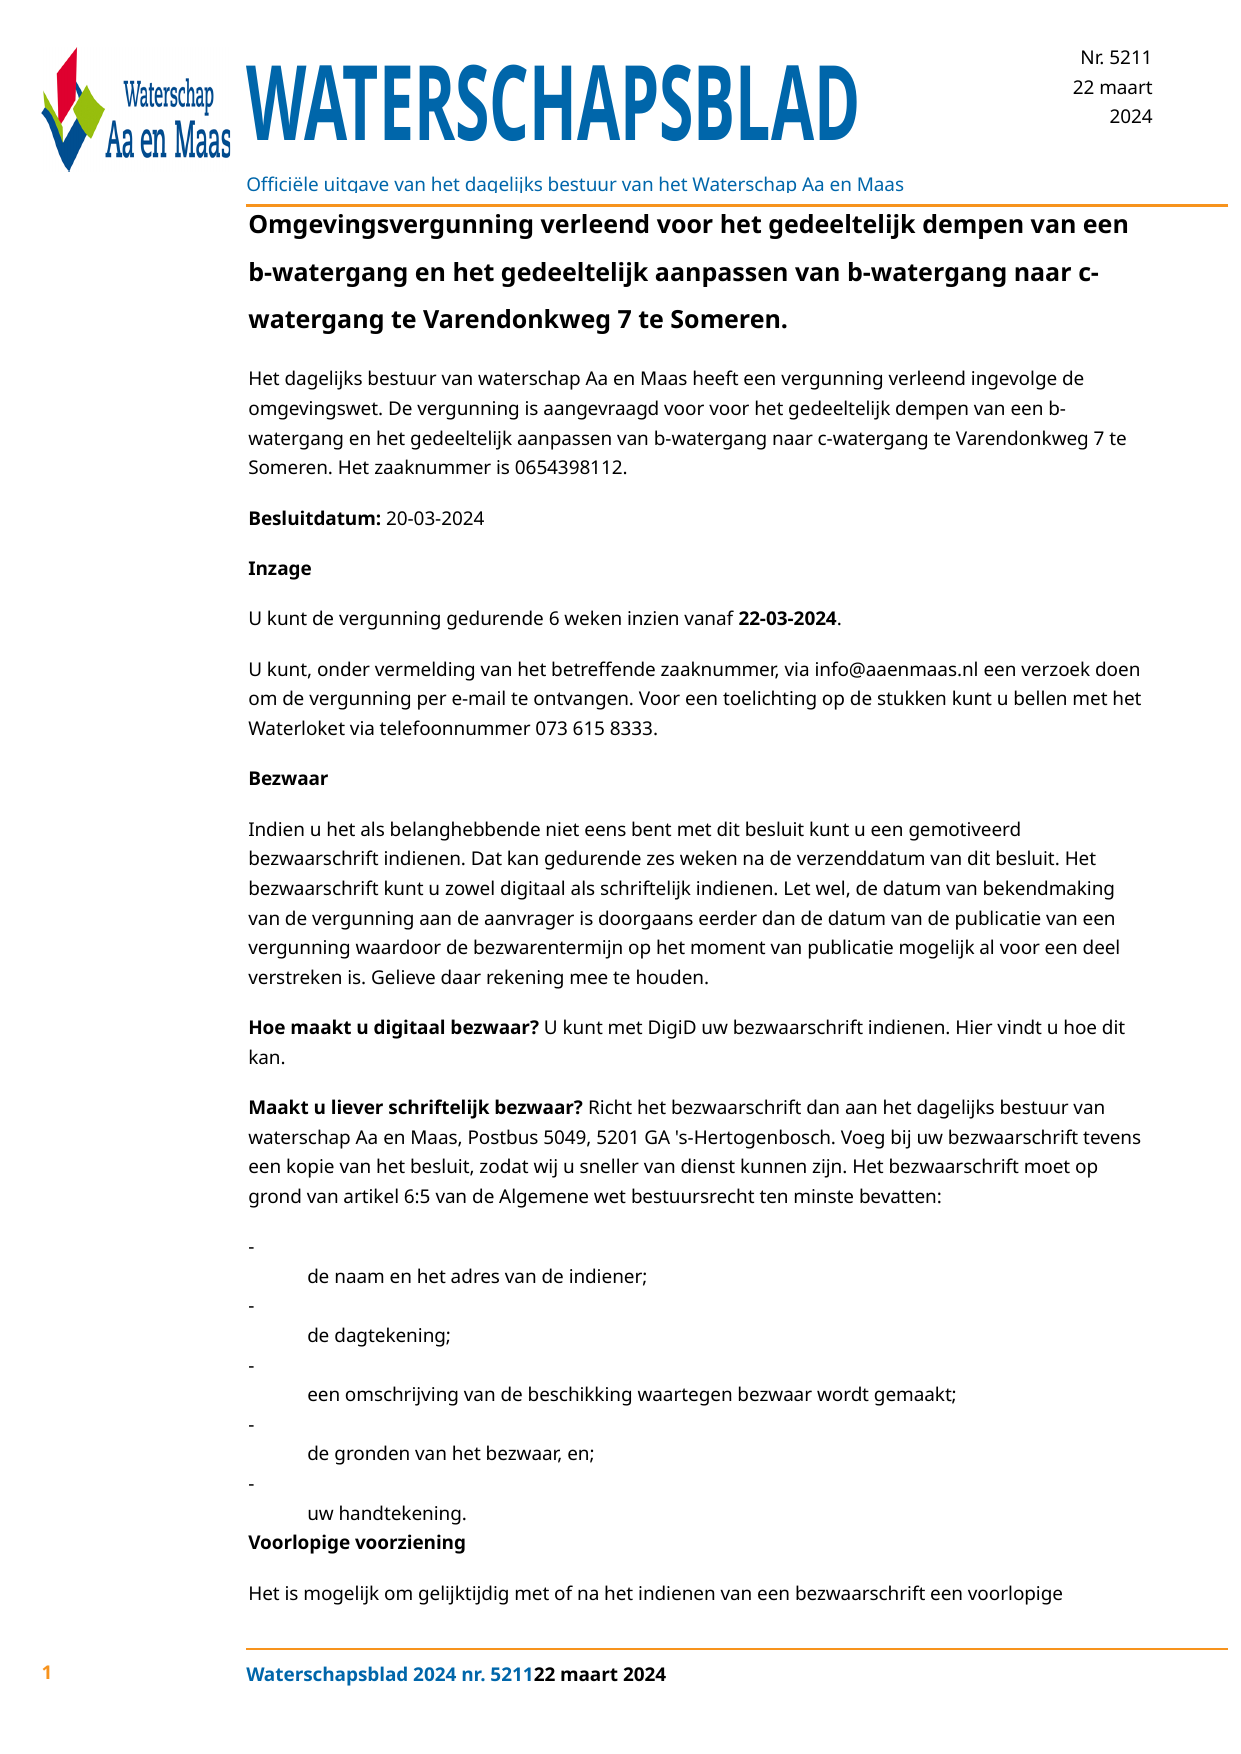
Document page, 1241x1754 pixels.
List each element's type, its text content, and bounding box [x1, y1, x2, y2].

text Voorlopige voorziening [248, 1529, 1152, 1555]
text U kunt, onder vermelding van het betreffende zaaknummer, via info@aaenmaas.nl een verzoek doen om de vergunning per e-mail te ontvangen. Voor een toelichting op de stukken kunt u bellen met het Waterloket via telefoonnummer 073 615 8333. [248, 656, 1152, 741]
list een omschrijving van de beschikking waartegen bezwaar wordt gemaakt; [248, 1381, 1152, 1407]
text U kunt de vergunning gedurende 6 weken inzien vanaf 22-03-2024. [248, 606, 1152, 631]
text Besluitdatum: 20-03-2024 [248, 505, 1152, 530]
text Inzage [248, 555, 1152, 581]
text Omgevingsvergunning verleend voor het gedeeltelijk dempen van een b-watergang en het gedeeltelijk aanpassen van b-watergang naar c-watergang te Varendonkweg 7 te Someren. [248, 207, 1152, 336]
text Hoe maakt u digitaal bezwaar? U kunt met DigiD uw bezwaarschrift indienen. Hier vindt u hoe dit kan. [248, 1014, 1152, 1069]
picture [41, 47, 231, 172]
text Maakt u liever schriftelijk bezwaar? Richt het bezwaarschrift dan aan het dagelijks bestuur van waterschap Aa en Maas, Postbus 5049, 5201 GA 's-Hertogenbosch. Voeg bij uw bezwaarschrift tevens een kopie van het besluit, zodat wij u sneller van dienst kunnen zijn. Het bezwaarschrift moet op grond van artikel 6:5 van de Algemene wet bestuursrecht ten minste bevatten: [248, 1094, 1152, 1209]
text Het dagelijks bestuur van waterschap Aa en Maas heeft een vergunning verleend ingevolge de omgevingswet. De vergunning is aangevraagd voor voor het gedeeltelijk dempen van een b-watergang en het gedeeltelijk aanpassen van b-watergang naar c-watergang te Varendonkweg 7 te Someren. Het zaaknummer is 0654398112. [248, 366, 1152, 480]
text Bezwaar [248, 766, 1152, 791]
list de naam en het adres van de indiener; [248, 1263, 1152, 1289]
text Indien u het als belanghebbende niet eens bent met dit besluit kunt u een gemotiveerd bezwaarschrift indienen. Dat kan gedurende zes weken na de verzenddatum van dit besluit. Het bezwaarschrift kunt u zowel digitaal als schriftelijk indienen. Let wel, de datum van bekendmaking van de vergunning aan de aanvrager is doorgaans eerder dan de datum van de publicatie van een vergunning waardoor de bezwarentermijn op het moment van publicatie mogelijk al voor een deel verstreken is. Gelieve daar rekening mee te houden. [248, 816, 1152, 989]
list uw handtekening. [248, 1500, 1152, 1525]
text Het is mogelijk om gelijktijdig met of na het indienen van een bezwaarschrift een voorlopige [248, 1580, 1152, 1605]
list de gronden van het bezwaar, en; [248, 1441, 1152, 1466]
list de dagtekening; [248, 1322, 1152, 1348]
